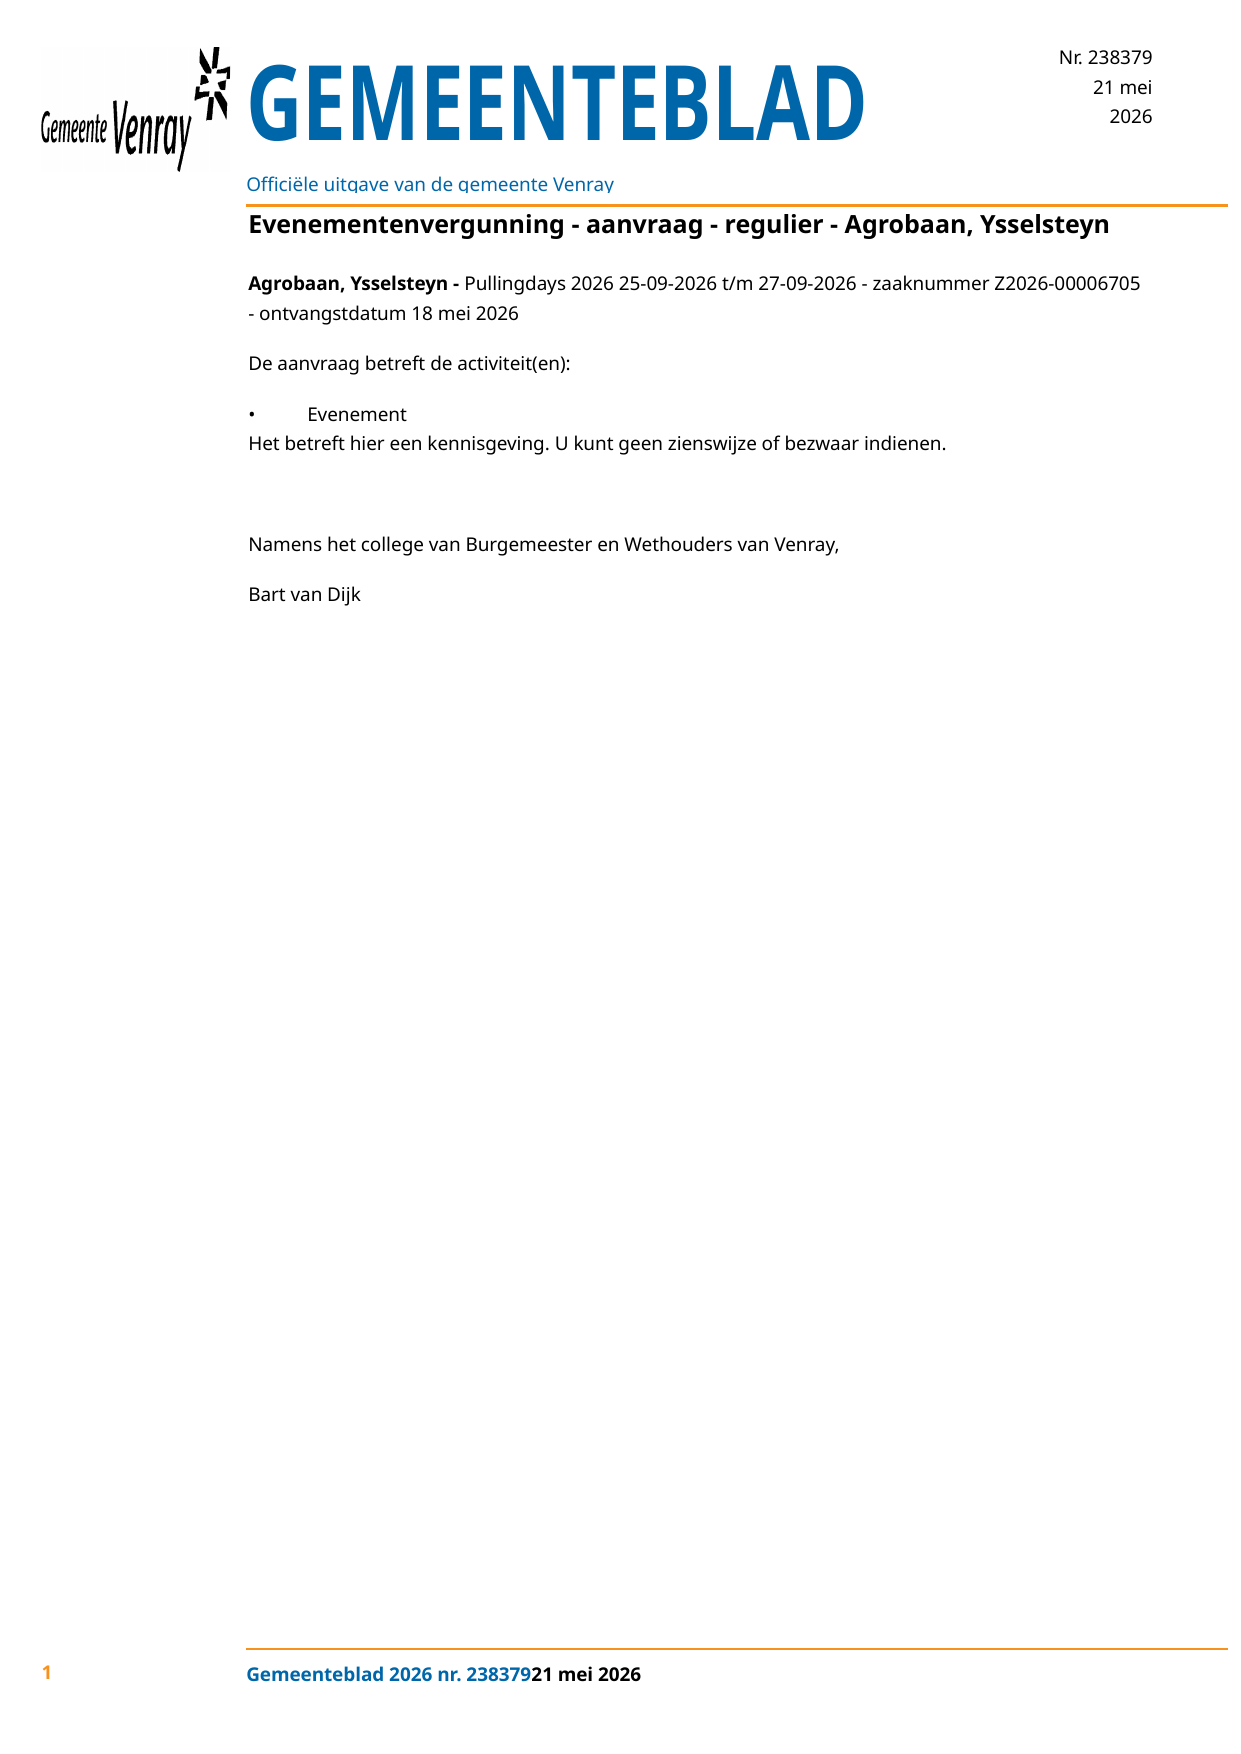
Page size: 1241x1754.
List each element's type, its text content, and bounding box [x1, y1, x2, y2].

picture [41, 47, 231, 172]
text Evenementenvergunning - aanvraag - regulier - Agrobaan, Ysselsteyn [248, 207, 1152, 241]
list Evenement [248, 401, 1152, 426]
text De aanvraag betreft de activiteit(en): [248, 350, 1152, 376]
text Het betreft hier een kennisgeving. U kunt geen zienswijze of bezwaar indienen. [248, 430, 1152, 456]
text Agrobaan, Ysselsteyn - Pullingdays 2026 25-09-2026 t/m 27-09-2026 - zaaknummer Z2026-00006705 - ontvangstdatum 18 mei 2026 [248, 270, 1152, 326]
text Namens het college van Burgemeester en Wethouders van Venray, [248, 531, 1152, 557]
text Bart van Dijk [248, 582, 1152, 607]
